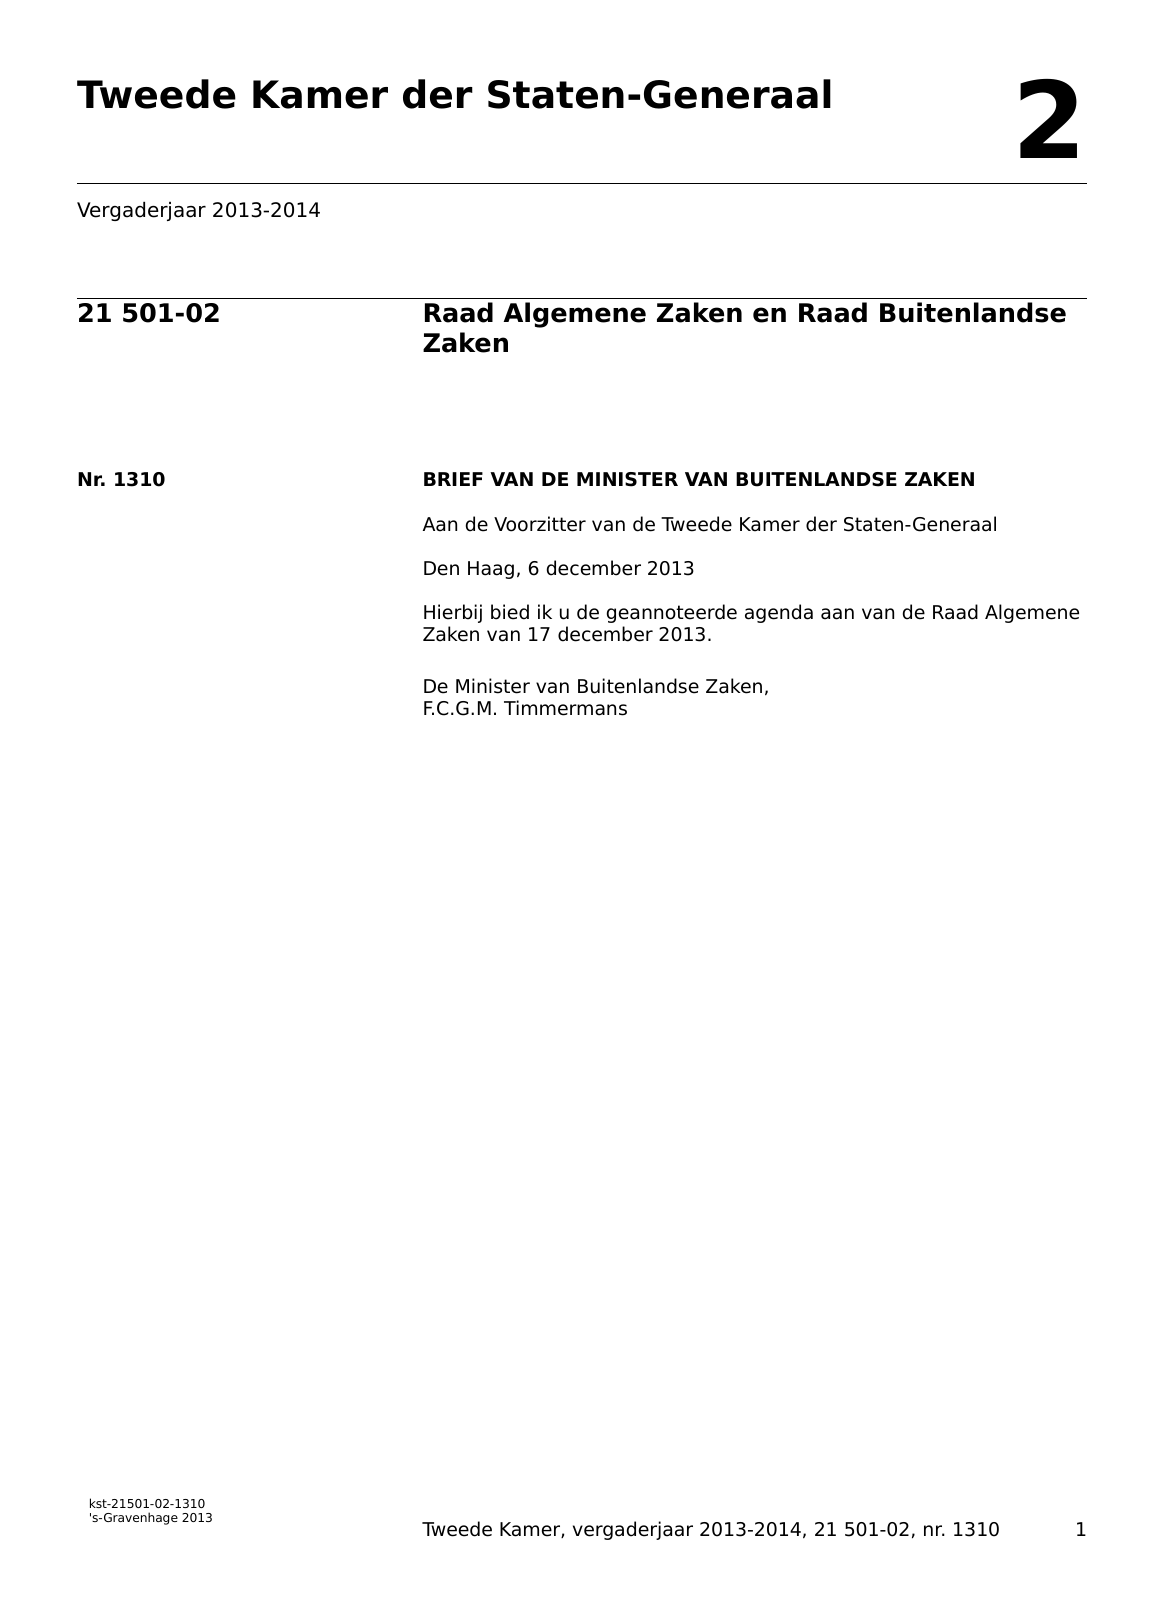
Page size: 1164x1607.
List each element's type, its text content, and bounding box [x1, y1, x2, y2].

text 's-Gravenhage 2013 [88, 1511, 323, 1525]
table_header Tweede Kamer der Staten-Generaal [77, 59, 886, 183]
text De Minister van Buitenlandse Zaken, F.C.G.M. Timmermans [422, 676, 1087, 720]
text Hierbij bied ik u de geannoteerde agenda aan van de Raad Algemene Zaken van 17 december 2013. [422, 602, 1087, 646]
table_header 2 [886, 59, 1087, 183]
subtitle Nr. 1310 BRIEF VAN DE MINISTER VAN BUITENLANDSE ZAKEN [77, 469, 1087, 491]
table_cell Vergaderjaar 2013-2014 [77, 184, 1087, 298]
text Aan de Voorzitter van de Tweede Kamer der Staten-Generaal [422, 513, 1087, 536]
text kst-21501-02-1310 [88, 1497, 323, 1511]
text Den Haag, 6 december 2013 [422, 558, 1087, 580]
subtitle 21 501-02 Raad Algemene Zaken en Raad Buitenlandse Zaken [77, 299, 1087, 358]
